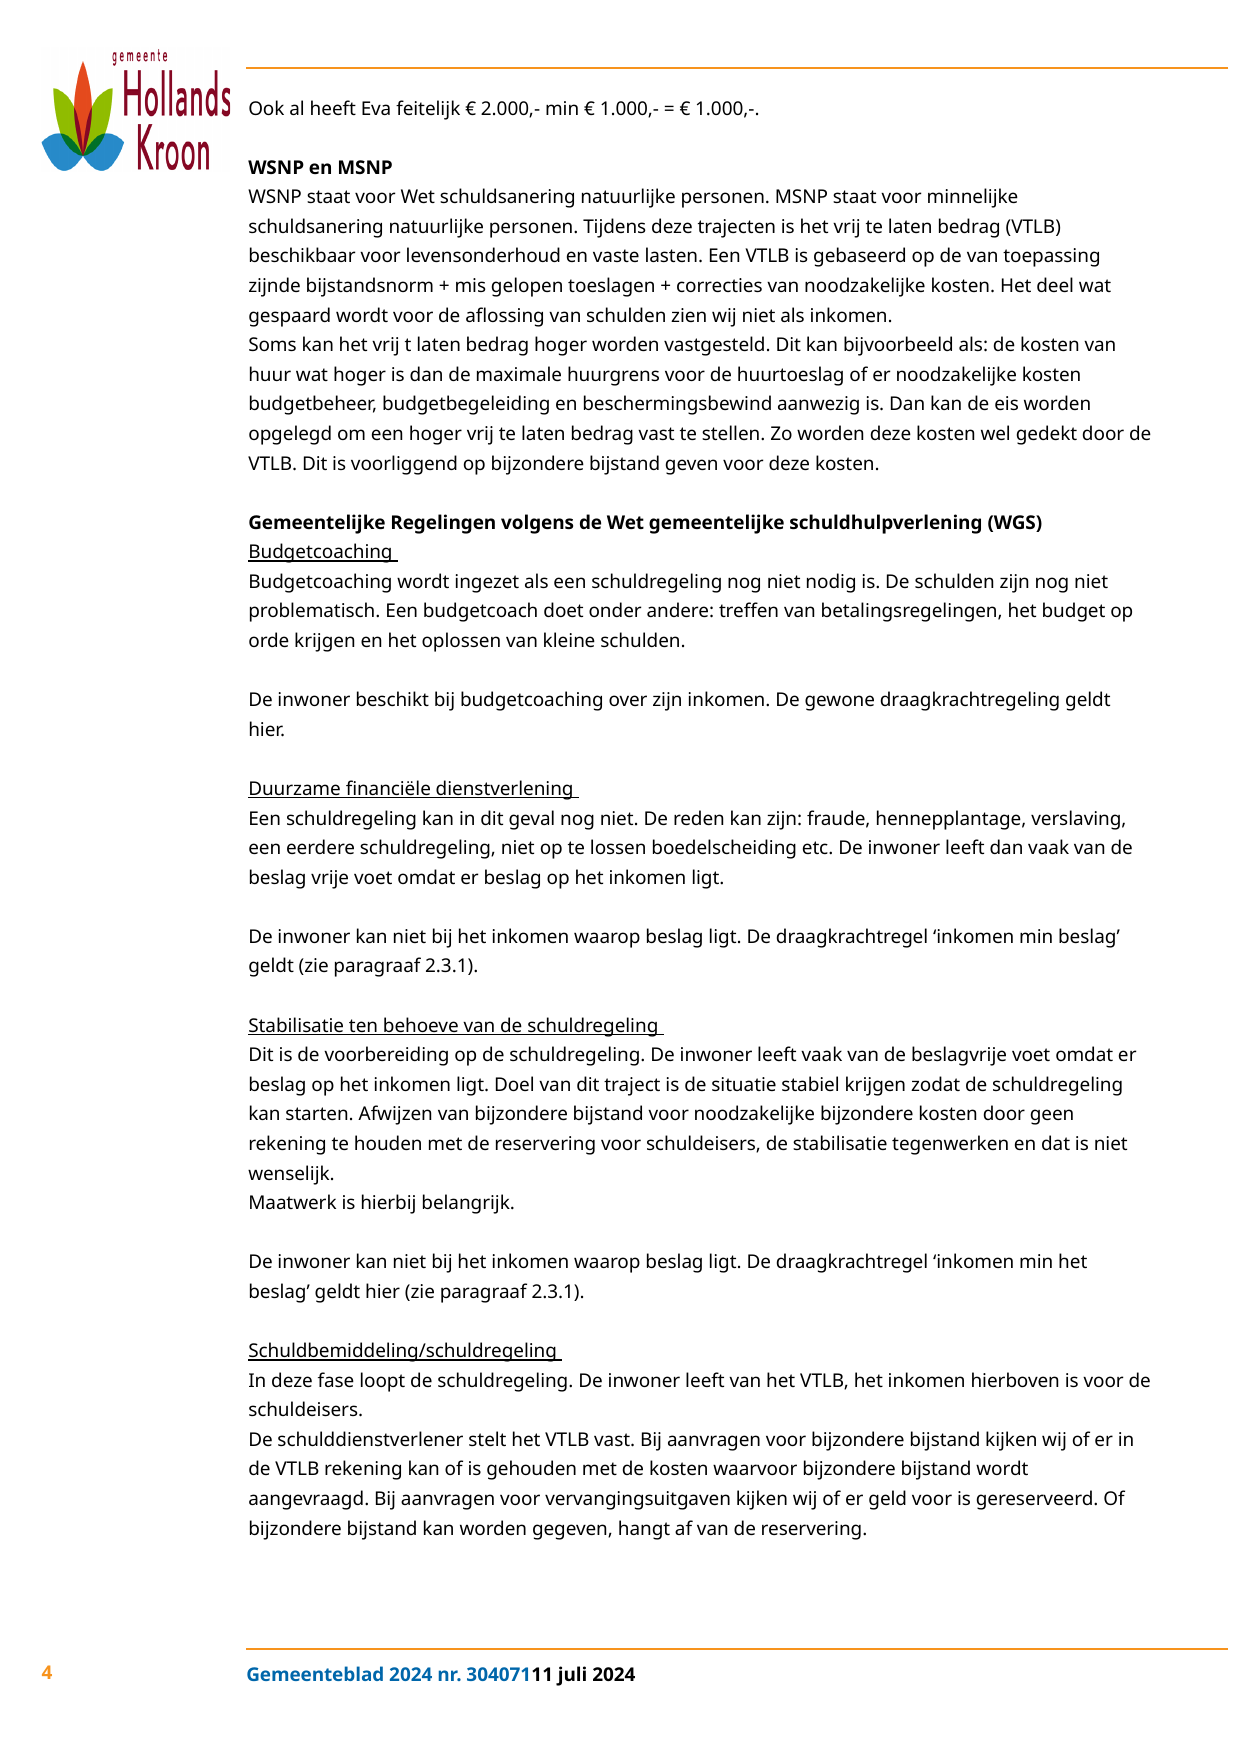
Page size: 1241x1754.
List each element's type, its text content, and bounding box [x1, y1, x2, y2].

text In deze fase loopt de schuldregeling. De inwoner leeft van het VTLB, het inkomen hierboven is voor de schuldeisers. [248, 1367, 1152, 1422]
text Budgetcoaching [248, 538, 1152, 564]
text Ook al heeft Eva feitelijk € 2.000,- min € 1.000,- = € 1.000,-. [248, 95, 1152, 121]
text Maatwerk is hierbij belangrijk. [248, 1189, 1152, 1215]
text Duurzame financiële dienstverlening [248, 775, 1152, 801]
text De inwoner kan niet bij het inkomen waarop beslag ligt. De draagkrachtregel ‘inkomen min het beslag’ geldt hier (zie paragraaf 2.3.1). [248, 1248, 1152, 1304]
text Budgetcoaching wordt ingezet als een schuldregeling nog niet nodig is. De schulden zijn nog niet problematisch. Een budgetcoach doet onder andere: treffen van betalingsregelingen, het budget op orde krijgen en het oplossen van kleine schulden. [248, 568, 1152, 653]
text Soms kan het vrij t laten bedrag hoger worden vastgesteld. Dit kan bijvoorbeeld als: de kosten van huur wat hoger is dan de maximale huurgrens voor de huurtoeslag of er noodzakelijke kosten budgetbeheer, budgetbegeleiding en beschermingsbewind aanwezig is. Dan kan de eis worden opgelegd om een hoger vrij te laten bedrag vast te stellen. Zo worden deze kosten wel gedekt door de VTLB. Dit is voorliggend op bijzondere bijstand geven voor deze kosten. [248, 331, 1152, 476]
text Schuldbemiddeling/schuldregeling [248, 1337, 1152, 1363]
text WSNP staat voor Wet schuldsanering natuurlijke personen. MSNP staat voor minnelijke schuldsanering natuurlijke personen. Tijdens deze trajecten is het vrij te laten bedrag (VTLB) beschikbaar voor levensonderhoud en vaste lasten. Een VTLB is gebaseerd op de van toepassing zijnde bijstandsnorm + mis gelopen toeslagen + correcties van noodzakelijke kosten. Het deel wat gespaard wordt voor de aflossing van schulden zien wij niet als inkomen. [248, 183, 1152, 328]
text Gemeentelijke Regelingen volgens de Wet gemeentelijke schuldhulpverlening (WGS) [248, 509, 1152, 535]
text De inwoner beschikt bij budgetcoaching over zijn inkomen. De gewone draagkrachtregeling geldt hier. [248, 686, 1152, 742]
text Een schuldregeling kan in dit geval nog niet. De reden kan zijn: fraude, hennepplantage, verslaving, een eerdere schuldregeling, niet op te lossen boedelscheiding etc. De inwoner leeft dan vaak van de beslag vrije voet omdat er beslag op het inkomen ligt. [248, 805, 1152, 890]
text WSNP en MSNP [248, 154, 1152, 180]
picture [41, 47, 231, 172]
text De schulddienstverlener stelt het VTLB vast. Bij aanvragen voor bijzondere bijstand kijken wij of er in de VTLB rekening kan of is gehouden met de kosten waarvoor bijzondere bijstand wordt aangevraagd. Bij aanvragen voor vervangingsuitgaven kijken wij of er geld voor is gereserveerd. Of bijzondere bijstand kan worden gegeven, hangt af van de reservering. [248, 1426, 1152, 1541]
text De inwoner kan niet bij het inkomen waarop beslag ligt. De draagkrachtregel ‘inkomen min beslag’ geldt (zie paragraaf 2.3.1). [248, 923, 1152, 978]
text Dit is de voorbereiding op de schuldregeling. De inwoner leeft vaak van de beslagvrije voet omdat er beslag op het inkomen ligt. Doel van dit traject is de situatie stabiel krijgen zodat de schuldregeling kan starten. Afwijzen van bijzondere bijstand voor noodzakelijke bijzondere kosten door geen rekening te houden met de reservering voor schuldeisers, de stabilisatie tegenwerken en dat is niet wenselijk. [248, 1041, 1152, 1186]
text Stabilisatie ten behoeve van de schuldregeling [248, 1012, 1152, 1038]
